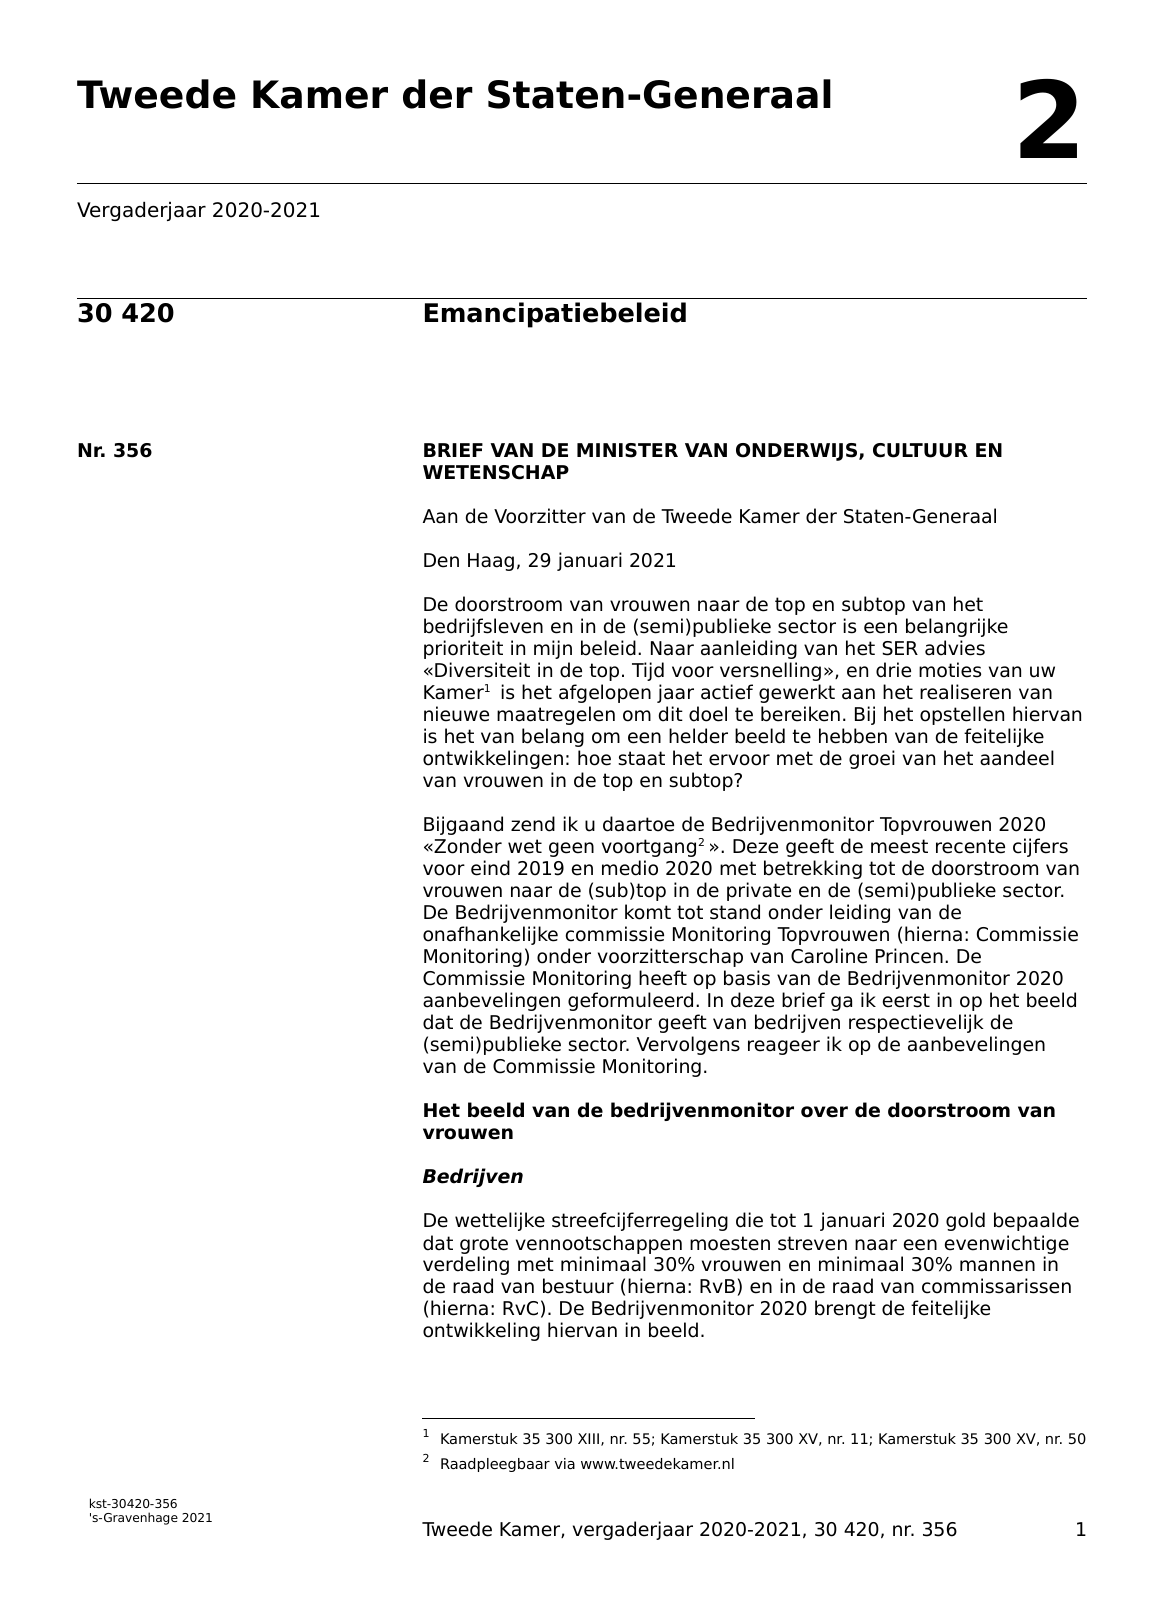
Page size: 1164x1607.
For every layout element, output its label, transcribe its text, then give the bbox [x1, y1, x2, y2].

subtitle Het beeld van de bedrijvenmonitor over de doorstroom van vrouwen [422, 1100, 1087, 1144]
table_header 2 [886, 59, 1087, 183]
table_header Tweede Kamer der Staten-Generaal [77, 59, 886, 183]
text Kamerstuk 35 300 XIII, nr. 55; Kamerstuk 35 300 XV, nr. 11; Kamerstuk 35 300 XV, nr. 50 [422, 1427, 1087, 1449]
text De doorstroom van vrouwen naar de top en subtop van het bedrijfsleven en in de (semi)publieke sector is een belangrijke prioriteit in mijn beleid. Naar aanleiding van het SER advies «Diversiteit in de top. Tijd voor versnelling», en drie moties van uw Kamer is het afgelopen jaar actief gewerkt aan het realiseren van nieuwe maatregelen om dit doel te bereiken. Bij het opstellen hiervan is het van belang om een helder beeld te hebben van de feitelijke ontwikkelingen: hoe staat het ervoor met de groei van het aandeel van vrouwen in de top en subtop? [422, 594, 1087, 792]
table_cell Vergaderjaar 2020-2021 [77, 184, 1087, 298]
text Den Haag, 29 januari 2021 [422, 550, 1087, 572]
subtitle 30 420 Emancipatiebeleid [77, 299, 1087, 329]
text Aan de Voorzitter van de Tweede Kamer der Staten-Generaal [422, 506, 1087, 528]
text Raadpleegbaar via www.tweedekamer.nl [422, 1452, 1087, 1474]
subtitle Bedrijven [422, 1166, 1087, 1188]
text 's-Gravenhage 2021 [88, 1511, 323, 1525]
text De wettelijke streefcijferregeling die tot 1 januari 2020 gold bepaalde dat grote vennootschappen moesten streven naar een evenwichtige verdeling met minimaal 30% vrouwen en minimaal 30% mannen in de raad van bestuur (hierna: RvB) en in de raad van commissarissen (hierna: RvC). De Bedrijvenmonitor 2020 brengt de feitelijke ontwikkeling hiervan in beeld. [422, 1210, 1087, 1342]
subtitle Nr. 356 BRIEF VAN DE MINISTER VAN ONDERWIJS, CULTUUR EN WETENSCHAP [77, 440, 1087, 484]
text Bijgaand zend ik u daartoe de Bedrijvenmonitor Topvrouwen 2020 «Zonder wet geen voortgang». Deze geeft de meest recente cijfers voor eind 2019 en medio 2020 met betrekking tot de doorstroom van vrouwen naar de (sub)top in de private en de (semi)publieke sector. De Bedrijvenmonitor komt tot stand onder leiding van de onafhankelijke commissie Monitoring Topvrouwen (hierna: Commissie Monitoring) onder voorzitterschap van Caroline Princen. De Commissie Monitoring heeft op basis van de Bedrijvenmonitor 2020 aanbevelingen geformuleerd. In deze brief ga ik eerst in op het beeld dat de Bedrijvenmonitor geeft van bedrijven respectievelijk de (semi)publieke sector. Vervolgens reageer ik op de aanbevelingen van de Commissie Monitoring. [422, 814, 1087, 1078]
text kst-30420-356 [88, 1497, 323, 1511]
